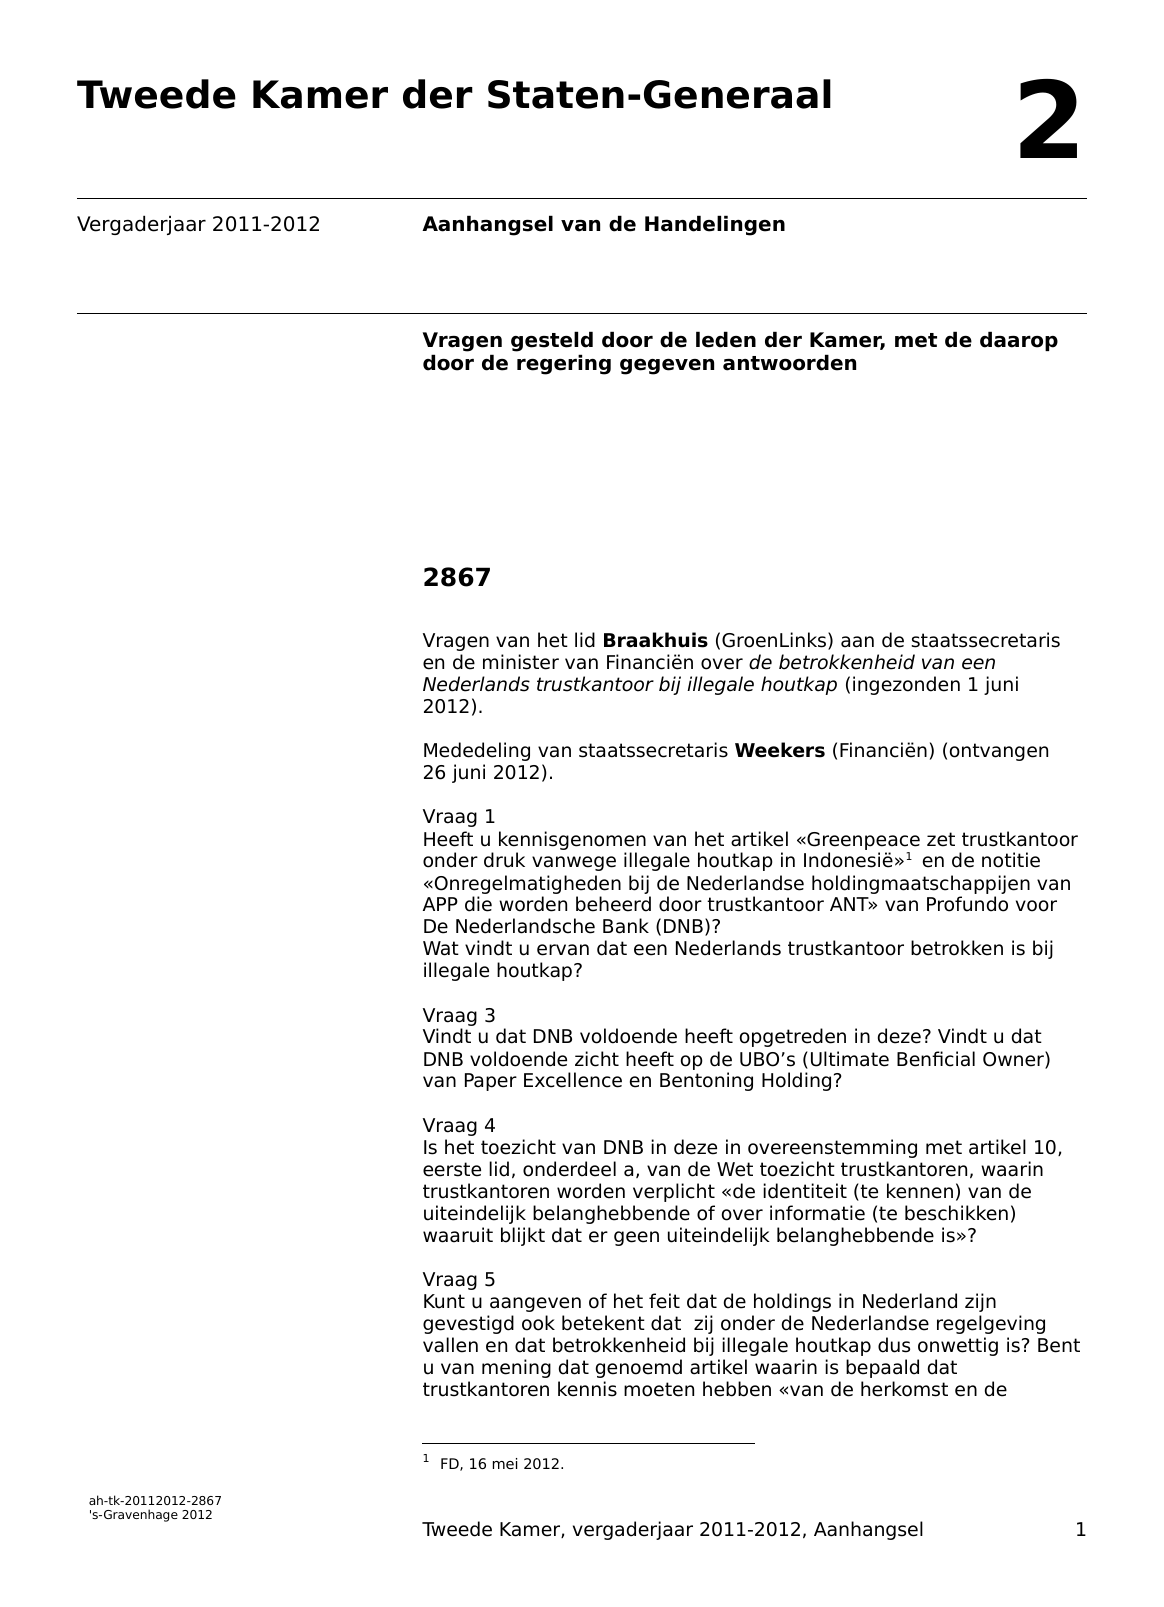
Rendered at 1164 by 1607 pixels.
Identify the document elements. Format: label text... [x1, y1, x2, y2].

text Kunt u aangeven of het feit dat de holdings in Nederland zijn gevestigd ook betekent dat zij onder de Nederlandse regelgeving vallen en dat betrokkenheid bij illegale houtkap dus onwettig is? Bent u van mening dat genoemd artikel waarin is bepaald dat trustkantoren kennis moeten hebben «van de herkomst en de [422, 1291, 1087, 1401]
table_cell Vergaderjaar 2011-2012 [77, 199, 422, 313]
text ah-tk-20112012-2867 [88, 1494, 323, 1508]
text Vraag 1 [422, 806, 1087, 828]
table_header 2 [886, 59, 1087, 198]
table_header Tweede Kamer der Staten-Generaal [77, 59, 886, 198]
text Vindt u dat DNB voldoende heeft opgetreden in deze? Vindt u dat DNB voldoende zicht heeft op de UBO’s (Ultimate Benficial Owner) van Paper Excellence en Bentoning Holding? [422, 1026, 1087, 1092]
text 's-Gravenhage 2012 [88, 1508, 323, 1522]
text Mededeling van staatssecretaris Weekers (Financiën) (ontvangen 26 juni 2012). [422, 740, 1087, 784]
text FD, 16 mei 2012. [422, 1452, 1087, 1474]
text Vraag 5 [422, 1269, 1087, 1291]
table_cell Aanhangsel van de Handelingen [422, 199, 1087, 313]
text 2867 [422, 563, 1087, 592]
text Is het toezicht van DNB in deze in overeenstemming met artikel 10, eerste lid, onderdeel a, van de Wet toezicht trustkantoren, waarin trustkantoren worden verplicht «de identiteit (te kennen) van de uiteindelijk belanghebbende of over informatie (te beschikken) waaruit blijkt dat er geen uiteindelijk belanghebbende is»? [422, 1137, 1087, 1246]
text Heeft u kennisgenomen van het artikel «Greenpeace zet trustkantoor onder druk vanwege illegale houtkap in Indonesië» en de notitie «Onregelmatigheden bij de Nederlandse holdingmaatschappijen van APP die worden beheerd door trustkantoor ANT» van Profundo voor De Nederlandsche Bank (DNB)? [422, 828, 1087, 938]
table_cell Vragen gesteld door de leden der Kamer, met de daarop door de regering gegeven antwoorden [422, 314, 1087, 375]
table_cell [77, 314, 422, 375]
text Wat vindt u ervan dat een Nederlands trustkantoor betrokken is bij illegale houtkap? [422, 938, 1087, 982]
text Vragen van het lid Braakhuis (GroenLinks) aan de staatssecretaris en de minister van Financiën over de betrokkenheid van een Nederlands trustkantoor bij illegale houtkap (ingezonden 1 juni 2012). [422, 630, 1087, 718]
text Vraag 4 [422, 1114, 1087, 1137]
text Vraag 3 [422, 1004, 1087, 1026]
